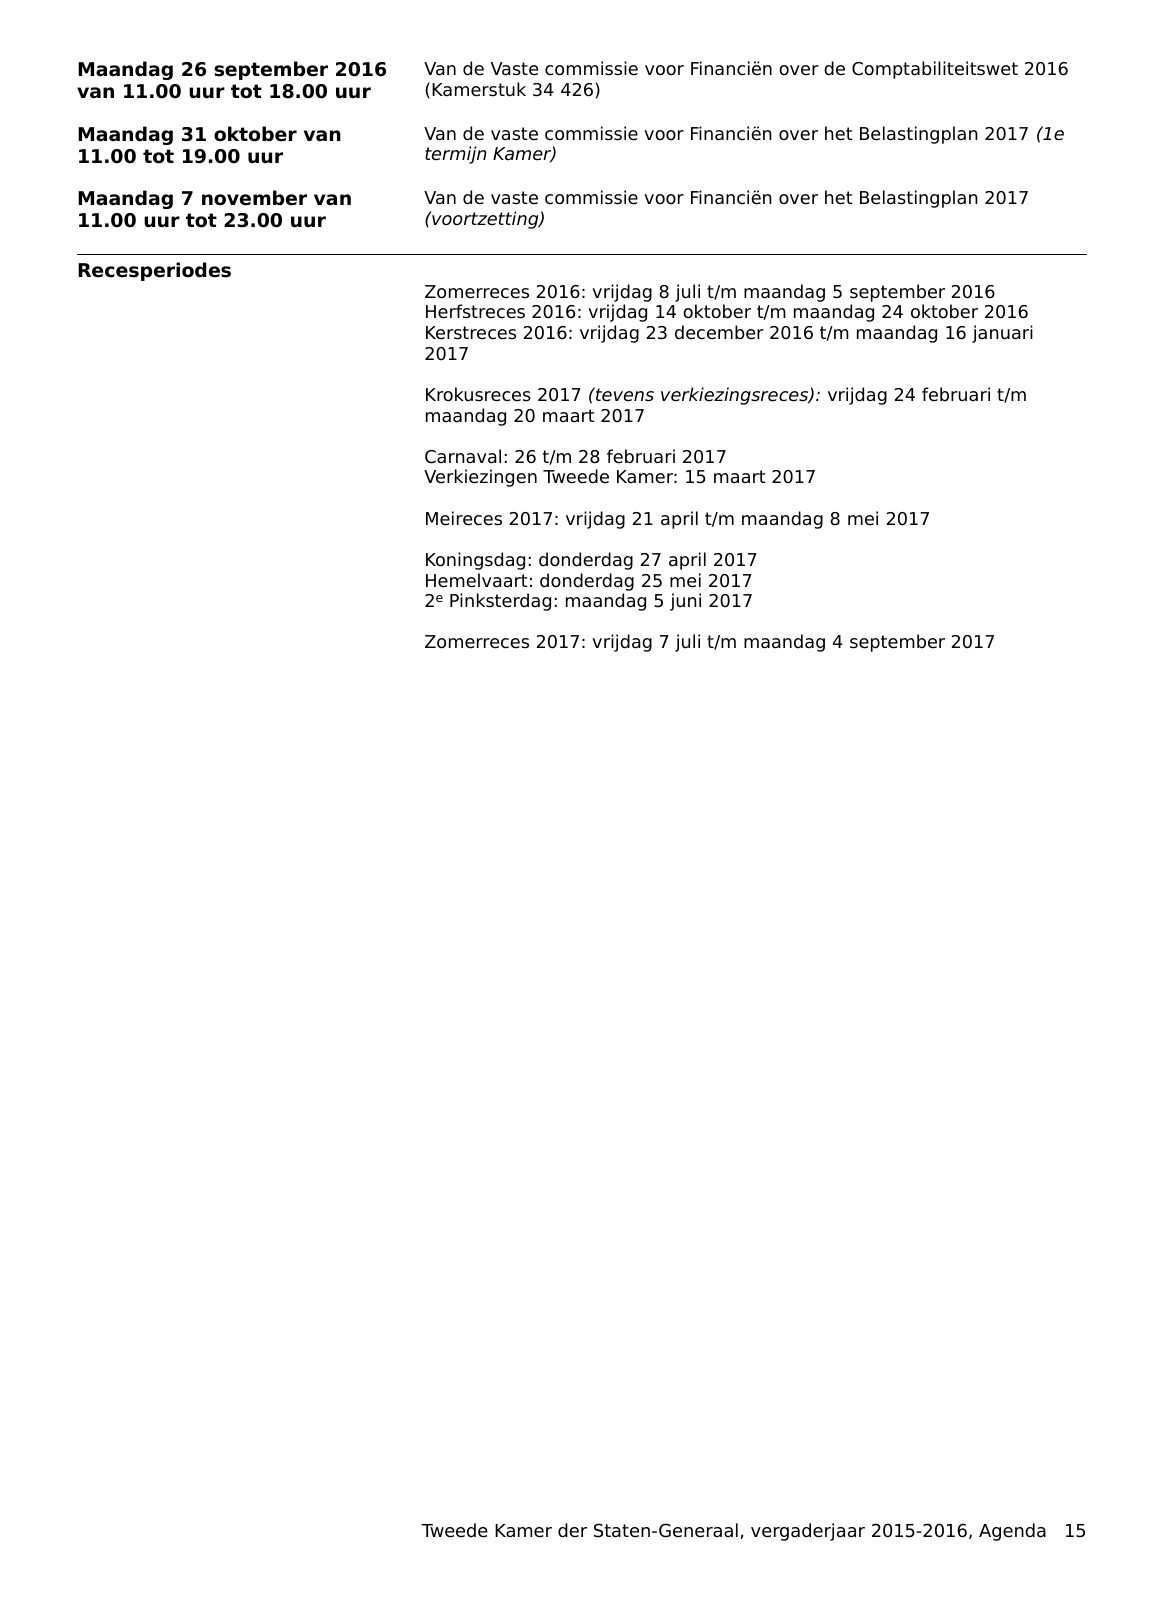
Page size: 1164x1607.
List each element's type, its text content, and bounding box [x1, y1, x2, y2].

table_cell 2e Pinksterdag: maandag 5 juni 2017 [418, 591, 1087, 612]
table_cell [77, 550, 401, 571]
table_cell Hemelvaart: donderdag 25 mei 2017 [418, 571, 1087, 591]
table_cell [418, 103, 1087, 124]
table_cell [401, 168, 418, 188]
table_cell [77, 303, 401, 323]
table_cell [77, 612, 401, 632]
table_cell [401, 612, 418, 632]
table_cell [77, 488, 401, 509]
table_cell [401, 550, 418, 571]
table_cell [401, 188, 418, 232]
table_cell Maandag 7 november van 11.00 uur tot 23.00 uur [77, 188, 401, 232]
table_cell [401, 303, 418, 323]
table_cell [77, 468, 401, 488]
table_cell [77, 385, 401, 426]
table_cell Van de Vaste commissie voor Financiën over de Comptabiliteitswet 2016 (Kamerstuk 34 426) [418, 59, 1087, 103]
table_cell [77, 633, 401, 653]
table_cell [401, 529, 418, 550]
table_cell [401, 124, 418, 168]
table_cell [77, 168, 401, 188]
table_cell [401, 468, 418, 488]
table_header Recesperiodes [77, 255, 401, 282]
table_cell Verkiezingen Tweede Kamer: 15 maart 2017 [418, 468, 1087, 488]
table_cell Zomerreces 2017: vrijdag 7 juli t/m maandag 4 september 2017 [418, 633, 1087, 653]
table_cell Meireces 2017: vrijdag 21 april t/m maandag 8 mei 2017 [418, 509, 1087, 529]
table_cell [418, 488, 1087, 509]
table_cell Kerstreces 2016: vrijdag 23 december 2016 t/m maandag 16 januari 2017 [418, 323, 1087, 364]
table_cell [77, 103, 401, 124]
table_cell [418, 168, 1087, 188]
table_cell [77, 571, 401, 591]
table_cell [77, 426, 401, 447]
table_cell [77, 591, 401, 612]
table_cell [401, 323, 418, 364]
table_cell Carnaval: 26 t/m 28 februari 2017 [418, 447, 1087, 467]
table_cell Krokusreces 2017 (tevens verkiezingsreces): vrijdag 24 februari t/m maandag 20 maart 2017 [418, 385, 1087, 426]
table_cell [77, 323, 401, 364]
table_cell [401, 591, 418, 612]
table_cell Herfstreces 2016: vrijdag 14 oktober t/m maandag 24 oktober 2016 [418, 303, 1087, 323]
table_cell Zomerreces 2016: vrijdag 8 juli t/m maandag 5 september 2016 [418, 282, 1087, 302]
table_cell [418, 529, 1087, 550]
table_cell [401, 282, 418, 302]
table_cell Koningsdag: donderdag 27 april 2017 [418, 550, 1087, 571]
table_cell [77, 447, 401, 467]
table_cell [77, 509, 401, 529]
table_cell Van de vaste commissie voor Financiën over het Belastingplan 2017 (1e termijn Kamer) [418, 124, 1087, 168]
table_cell [401, 59, 418, 103]
table_cell [418, 612, 1087, 632]
table_cell [401, 364, 418, 385]
table_cell [77, 364, 401, 385]
table_header [401, 255, 418, 282]
table_cell [418, 364, 1087, 385]
table_cell [401, 426, 418, 447]
table_cell [401, 509, 418, 529]
table_cell [418, 426, 1087, 447]
table_cell [401, 571, 418, 591]
table_header [418, 255, 1087, 282]
table_cell Maandag 31 oktober van 11.00 tot 19.00 uur [77, 124, 401, 168]
table_cell Maandag 26 september 2016 van 11.00 uur tot 18.00 uur [77, 59, 401, 103]
table_cell [401, 488, 418, 509]
table_cell [77, 282, 401, 302]
table_cell [401, 633, 418, 653]
table_cell Van de vaste commissie voor Financiën over het Belastingplan 2017 (voortzetting) [418, 188, 1087, 232]
table_cell [77, 529, 401, 550]
table_cell [401, 385, 418, 426]
table_cell [401, 103, 418, 124]
table_cell [401, 447, 418, 467]
